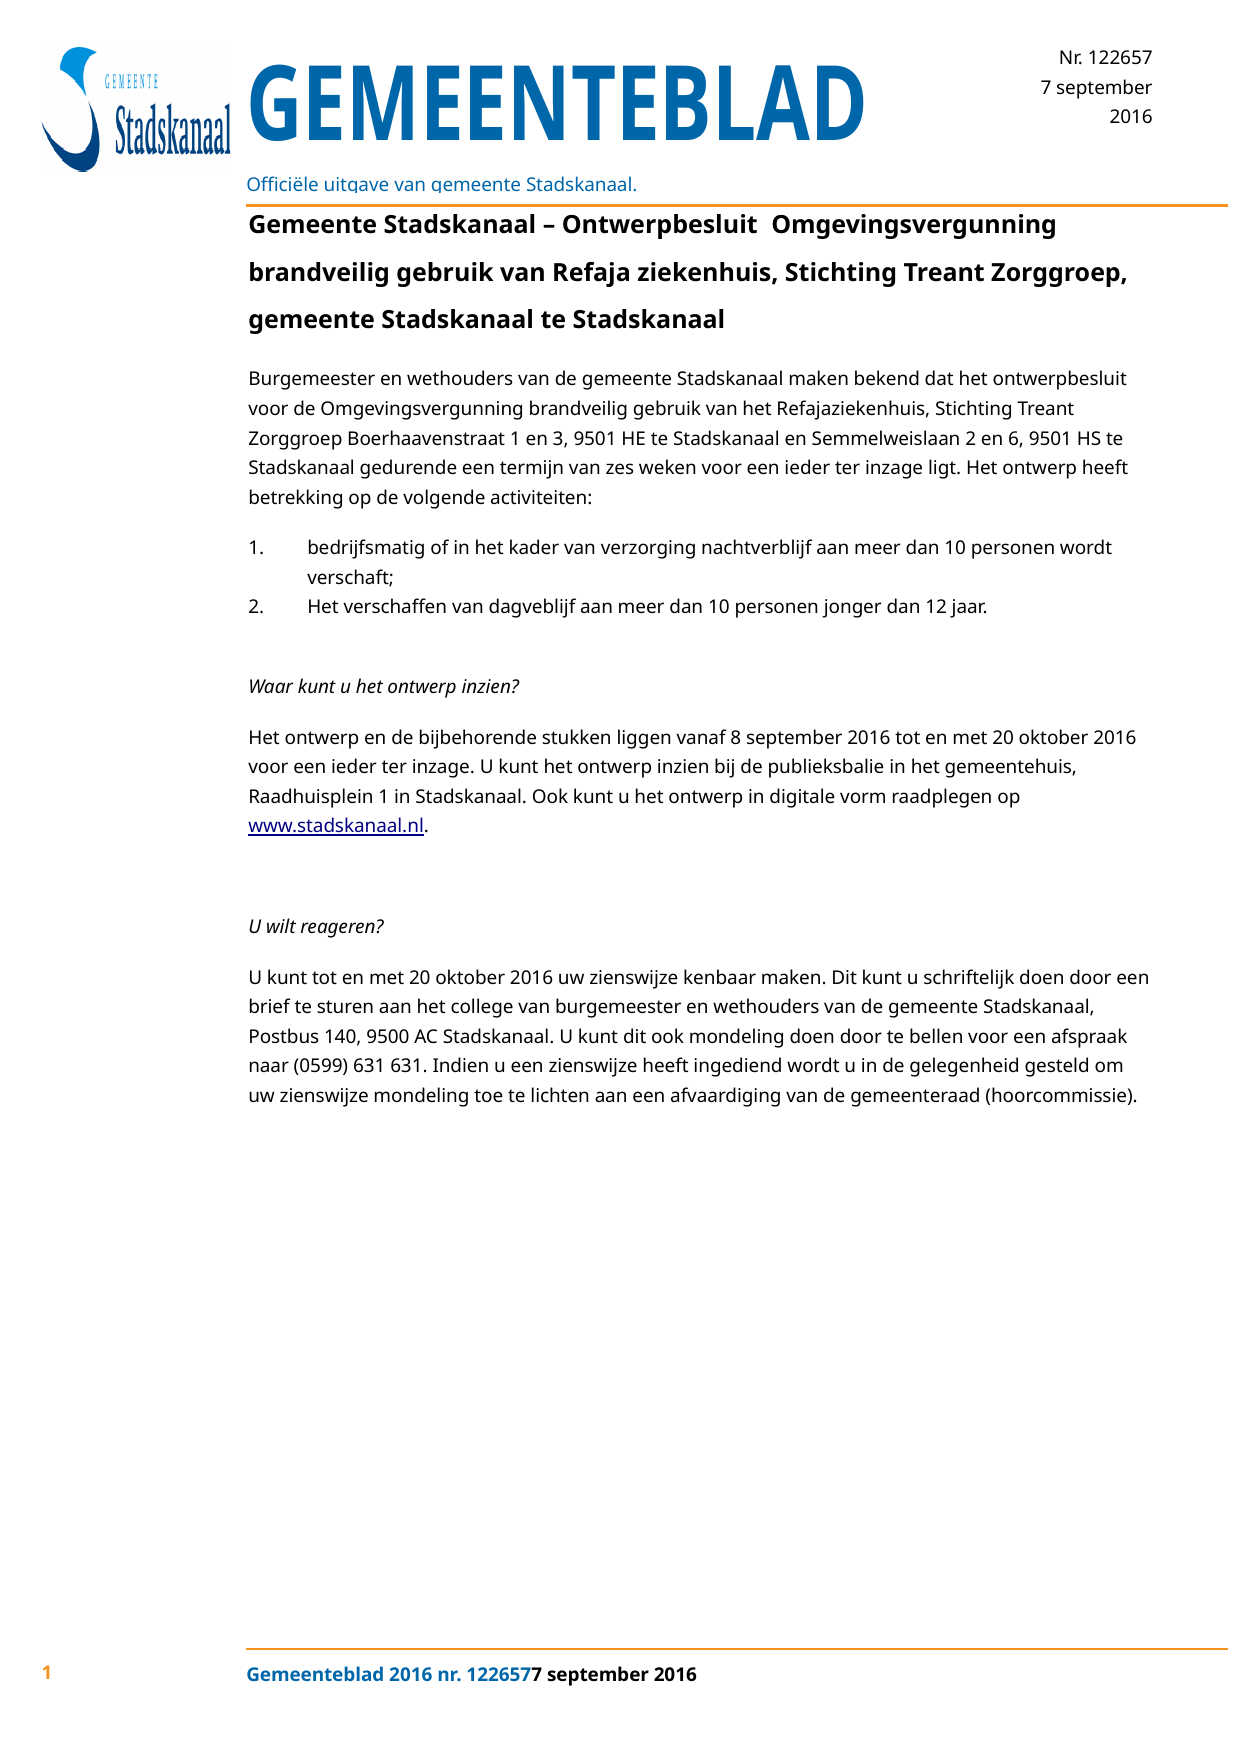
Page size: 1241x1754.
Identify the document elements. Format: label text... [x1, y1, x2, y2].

text Burgemeester en wethouders van de gemeente Stadskanaal maken bekend dat het ontwerpbesluit voor de Omgevingsvergunning brandveilig gebruik van het Refajaziekenhuis, Stichting Treant Zorggroep Boerhaavenstraat 1 en 3, 9501 HE te Stadskanaal en Semmelweislaan 2 en 6, 9501 HS te Stadskanaal gedurende een termijn van zes weken voor een ieder ter inzage ligt. Het ontwerp heeft betrekking op de volgende activiteiten: [248, 366, 1152, 509]
picture [41, 47, 231, 172]
text Waar kunt u het ontwerp inzien? [248, 673, 1152, 699]
text Het ontwerp en de bijbehorende stukken liggen vanaf 8 september 2016 tot en met 20 oktober 2016 voor een ieder ter inzage. U kunt het ontwerp inzien bij de publieksbalie in het gemeentehuis, Raadhuisplein 1 in Stadskanaal. Ook kunt u het ontwerp in digitale vorm raadplegen op www.stadskanaal.nl. [248, 724, 1152, 838]
text Gemeente Stadskanaal – Ontwerpbesluit Omgevingsvergunning brandveilig gebruik van Refaja ziekenhuis, Stichting Treant Zorggroep, gemeente Stadskanaal te Stadskanaal [248, 207, 1152, 336]
list Het verschaffen van dagveblijf aan meer dan 10 personen jonger dan 12 jaar. [248, 593, 1152, 619]
list bedrijfsmatig of in het kader van verzorging nachtverblijf aan meer dan 10 personen wordt verschaft; [248, 534, 1152, 589]
text U kunt tot en met 20 oktober 2016 uw zienswijze kenbaar maken. Dit kunt u schriftelijk doen door een brief te sturen aan het college van burgemeester en wethouders van de gemeente Stadskanaal, Postbus 140, 9500 AC Stadskanaal. U kunt dit ook mondeling doen door te bellen voor een afspraak naar (0599) 631 631. Indien u een zienswijze heeft ingediend wordt u in de gelegenheid gesteld om uw zienswijze mondeling toe te lichten aan een afvaardiging van de gemeenteraad (hoorcommissie). [248, 964, 1152, 1108]
text U wilt reageren? [248, 913, 1152, 939]
